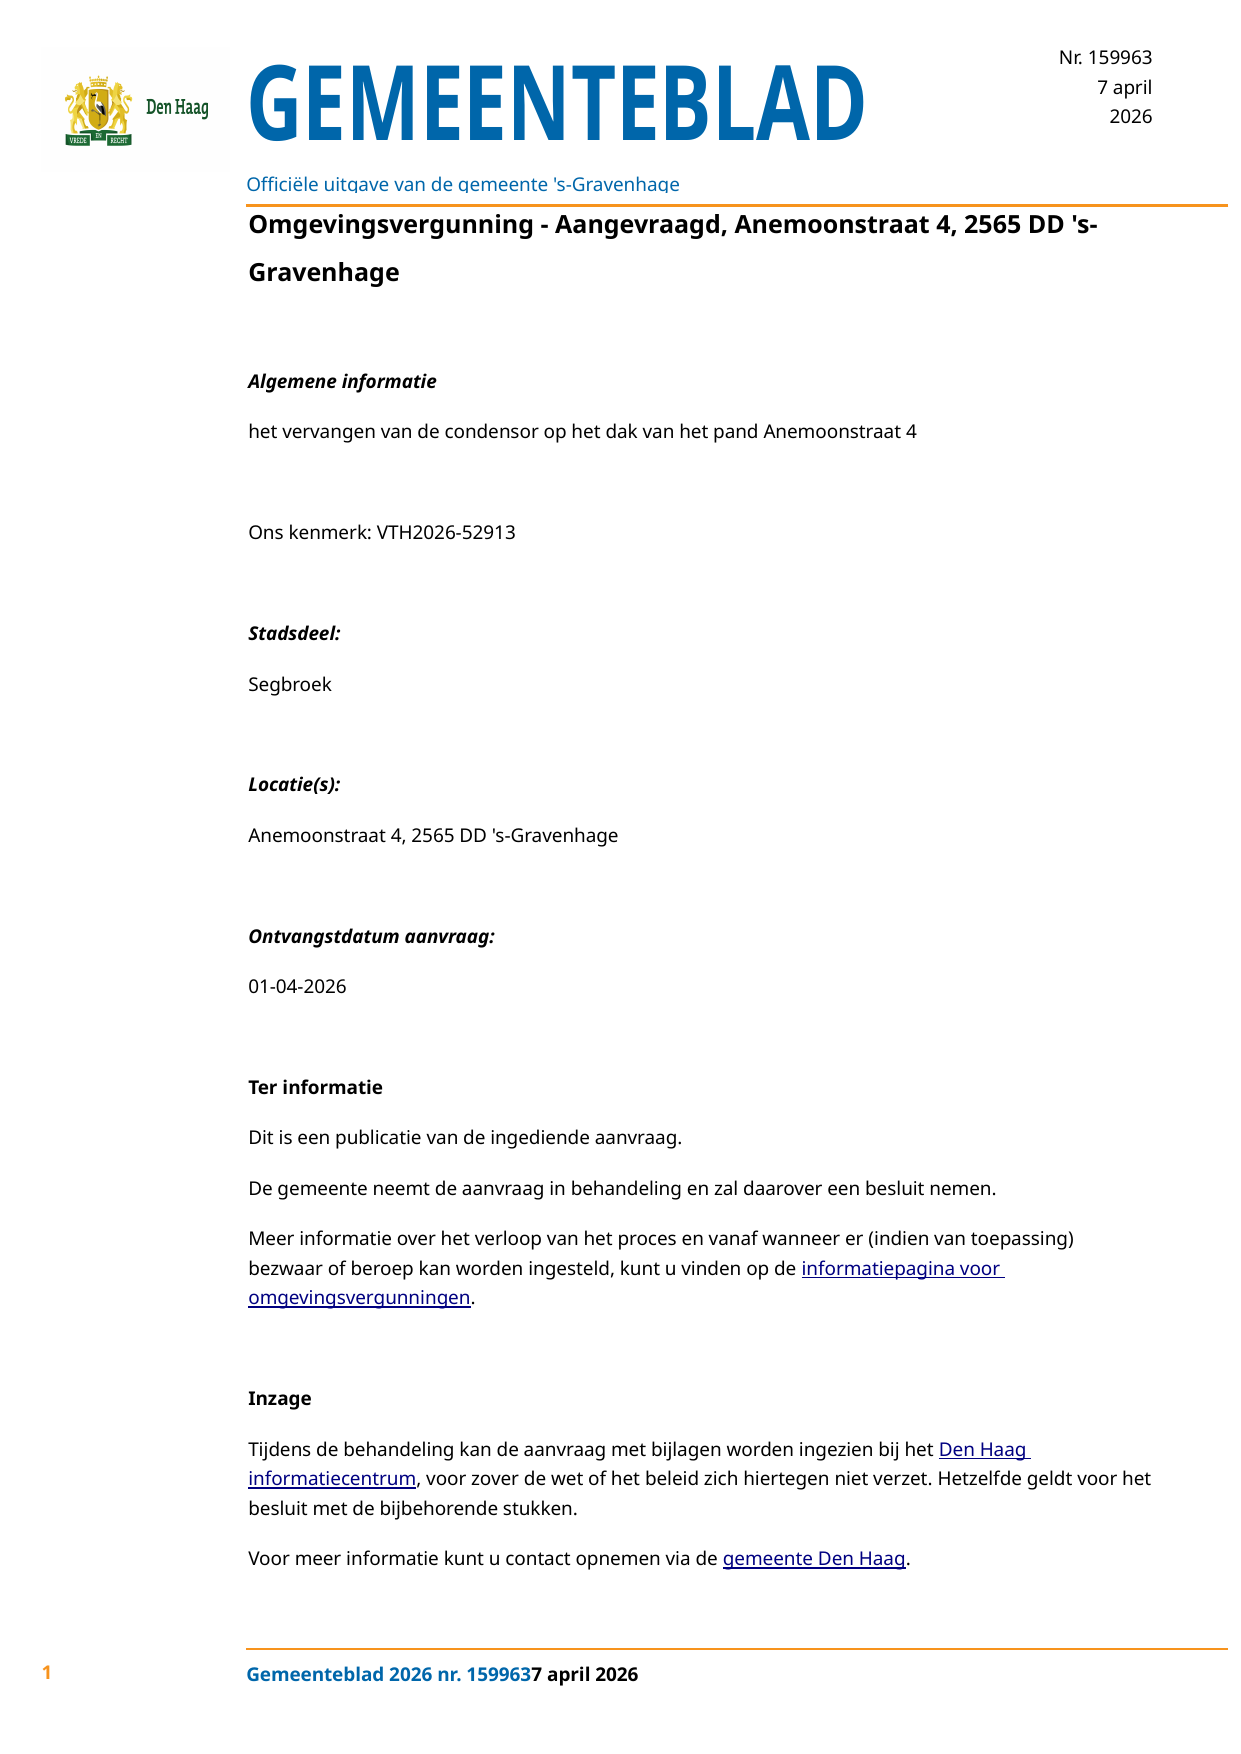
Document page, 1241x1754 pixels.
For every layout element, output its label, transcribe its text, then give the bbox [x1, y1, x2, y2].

text Omgevingsvergunning - Aangevraagd, Anemoonstraat 4, 2565 DD 's-Gravenhage [248, 207, 1152, 288]
text Inzage [248, 1385, 1152, 1411]
text Algemene informatie [248, 368, 1152, 394]
text Ter informatie [248, 1074, 1152, 1100]
text Ons kenmerk: VTH2026-52913 [248, 519, 1152, 545]
text Meer informatie over het verloop van het proces en vanaf wanneer er (indien van toepassing) bezwaar of beroep kan worden ingesteld, kunt u vinden op de informatiepagina voor omgevingsvergunningen. [248, 1225, 1152, 1310]
text Ontvangstdatum aanvraag: [248, 923, 1152, 949]
text Stadsdeel: [248, 620, 1152, 646]
text 01-04-2026 [248, 973, 1152, 999]
picture [41, 47, 231, 172]
text De gemeente neemt de aanvraag in behandeling en zal daarover een besluit nemen. [248, 1175, 1152, 1201]
text Segbroek [248, 671, 1152, 697]
text het vervangen van de condensor op het dak van het pand Anemoonstraat 4 [248, 419, 1152, 444]
text Dit is een publicatie van de ingediende aanvraag. [248, 1124, 1152, 1150]
text Locatie(s): [248, 772, 1152, 797]
text Anemoonstraat 4, 2565 DD 's-Gravenhage [248, 822, 1152, 848]
text Tijdens de behandeling kan de aanvraag met bijlagen worden ingezien bij het Den Haag informatiecentrum, voor zover de wet of het beleid zich hiertegen niet verzet. Hetzelfde geldt voor het besluit met de bijbehorende stukken. [248, 1436, 1152, 1521]
text Voor meer informatie kunt u contact opnemen via de gemeente Den Haag. [248, 1545, 1152, 1571]
